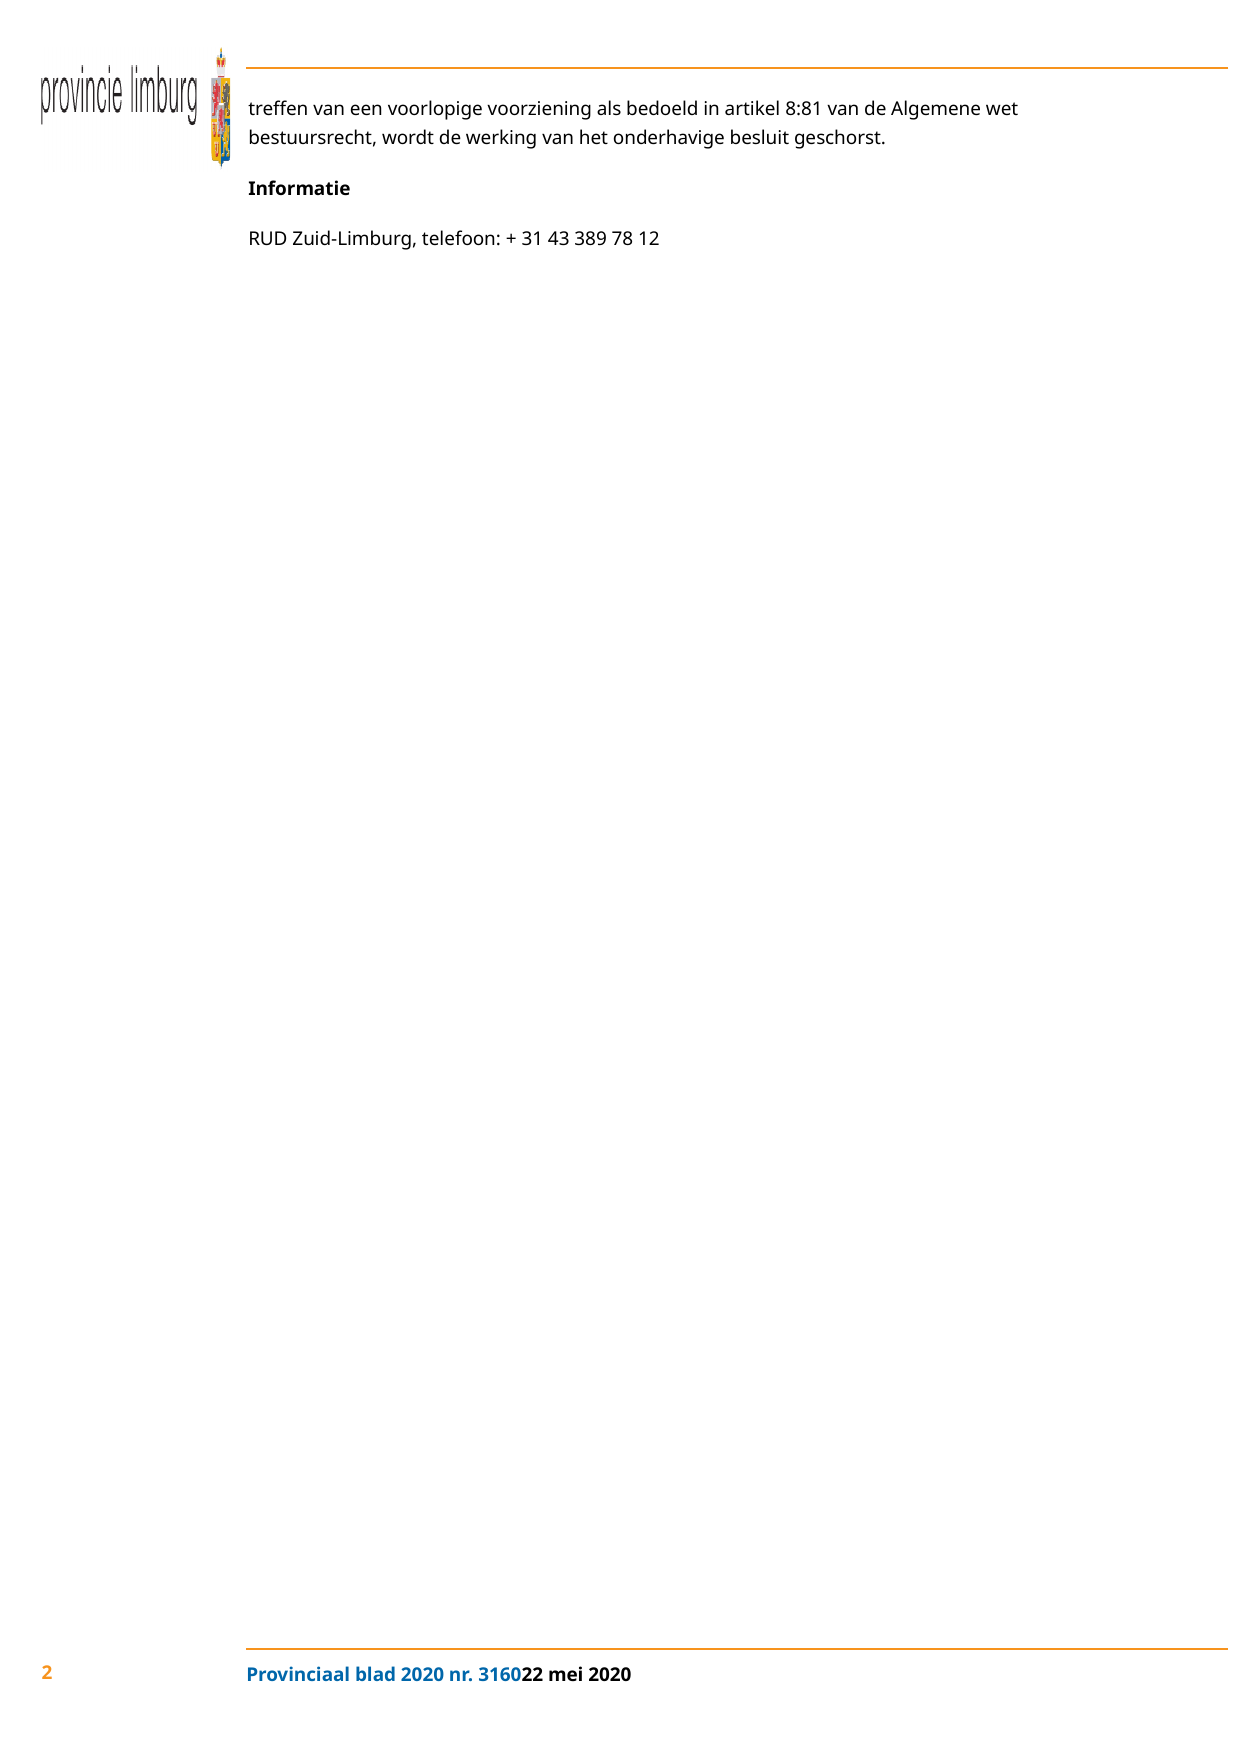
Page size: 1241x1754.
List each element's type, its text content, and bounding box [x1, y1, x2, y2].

text treffen van een voorlopige voorziening als bedoeld in artikel 8:81 van de Algemene wet bestuursrecht, wordt de werking van het onderhavige besluit geschorst. [248, 95, 1152, 150]
text Informatie [248, 175, 1152, 201]
text RUD Zuid-Limburg, telefoon: + 31 43 389 78 12 [248, 225, 1152, 251]
picture [41, 47, 231, 172]
